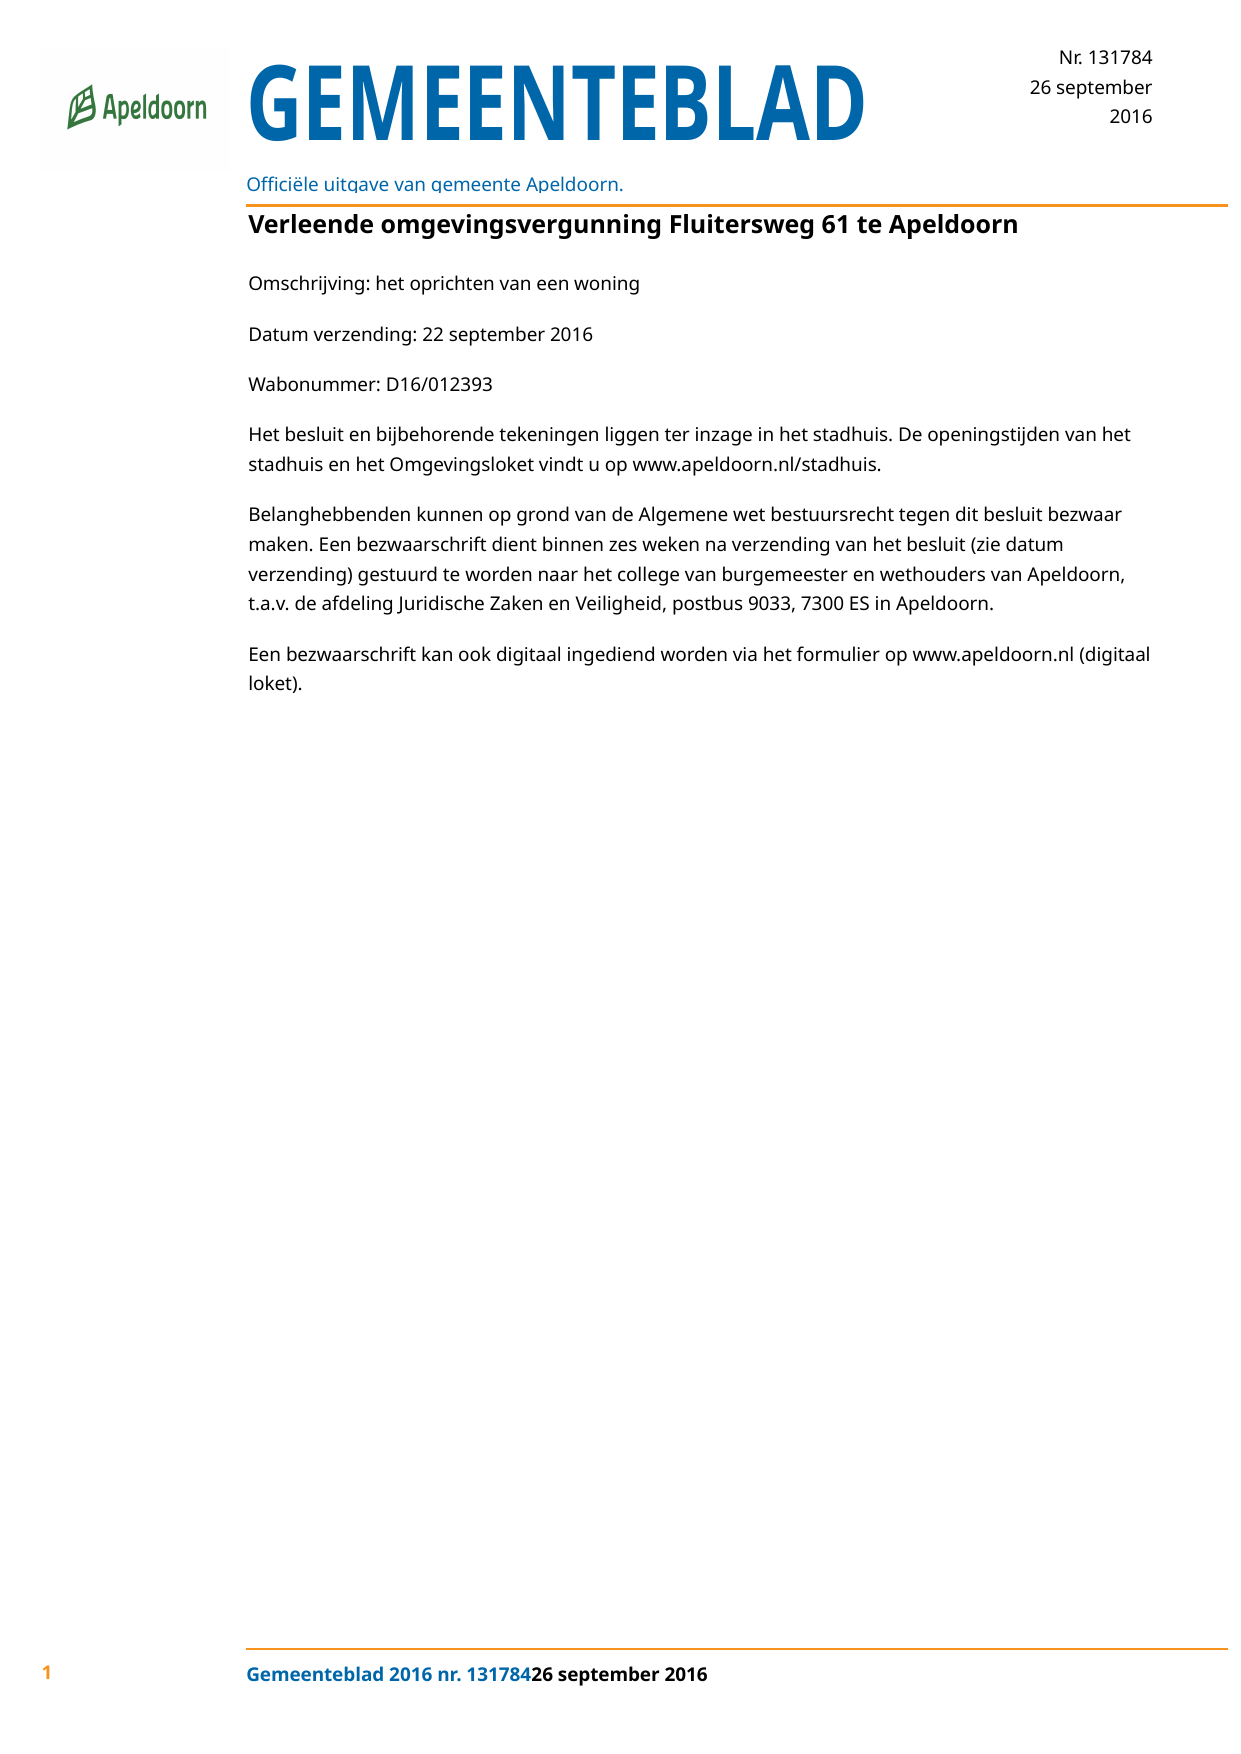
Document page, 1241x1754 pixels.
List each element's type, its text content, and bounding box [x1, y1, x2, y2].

picture [41, 47, 231, 172]
text Omschrijving: het oprichten van een woning [248, 270, 1152, 296]
text Het besluit en bijbehorende tekeningen liggen ter inzage in het stadhuis. De openingstijden van het stadhuis en het Omgevingsloket vindt u op www.apeldoorn.nl/stadhuis. [248, 422, 1152, 477]
text Een bezwaarschrift kan ook digitaal ingediend worden via het formulier op www.apeldoorn.nl (digitaal loket). [248, 641, 1152, 696]
text Belanghebbenden kunnen op grond van de Algemene wet bestuursrecht tegen dit besluit bezwaar maken. Een bezwaarschrift dient binnen zes weken na verzending van het besluit (zie datum verzending) gestuurd te worden naar het college van burgemeester en wethouders van Apeldoorn, t.a.v. de afdeling Juridische Zaken en Veiligheid, postbus 9033, 7300 ES in Apeldoorn. [248, 502, 1152, 616]
text Datum verzending: 22 september 2016 [248, 321, 1152, 346]
text Wabonummer: D16/012393 [248, 371, 1152, 397]
text Verleende omgevingsvergunning Fluitersweg 61 te Apeldoorn [248, 207, 1152, 241]
